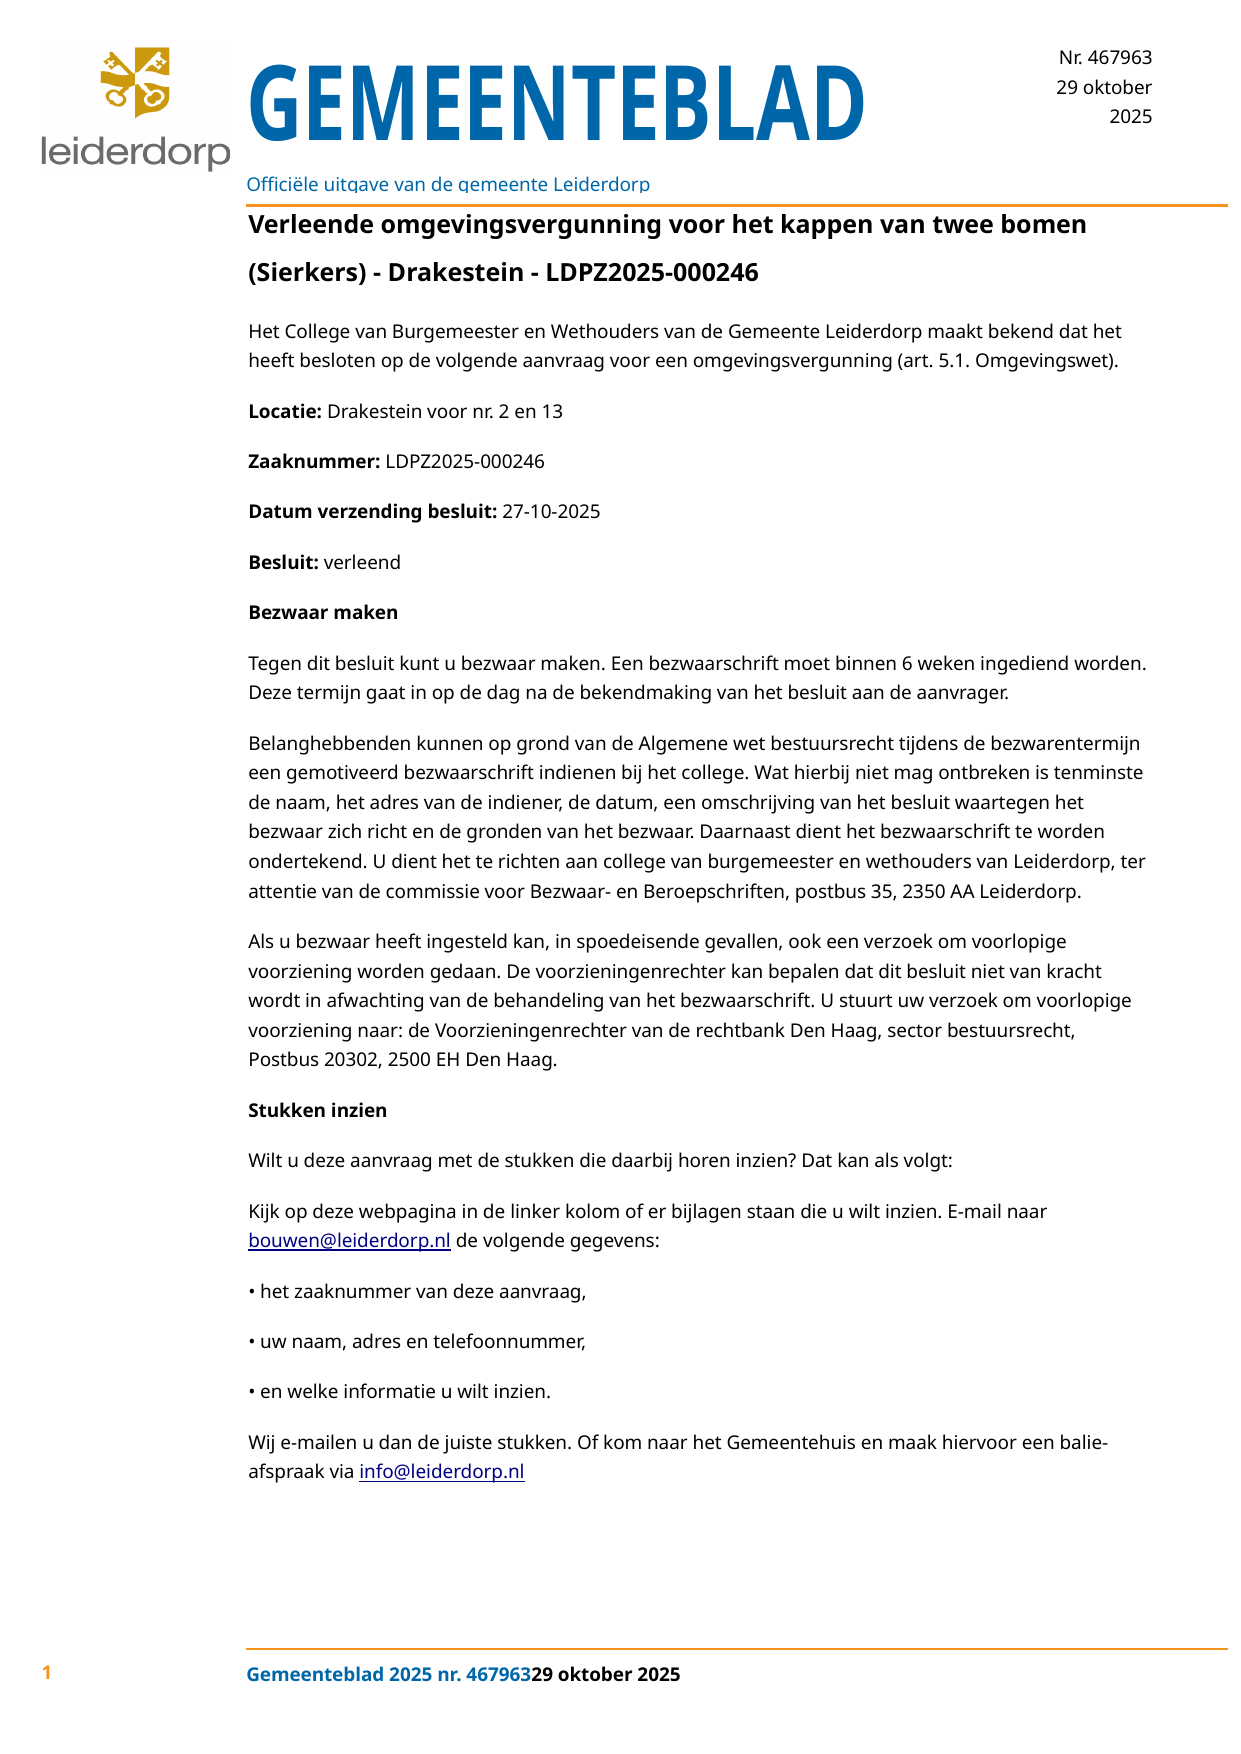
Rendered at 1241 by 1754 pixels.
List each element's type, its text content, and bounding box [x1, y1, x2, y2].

text Zaaknummer: LDPZ2025-000246 [248, 448, 1152, 474]
text Locatie: Drakestein voor nr. 2 en 13 [248, 398, 1152, 424]
text Tegen dit besluit kunt u bezwaar maken. Een bezwaarschrift moet binnen 6 weken ingediend worden. Deze termijn gaat in op de dag na de bekendmaking van het besluit aan de aanvrager. [248, 650, 1152, 705]
text • het zaaknummer van deze aanvraag, [248, 1278, 1152, 1304]
text Bezwaar maken [248, 599, 1152, 625]
text • uw naam, adres en telefoonnummer, [248, 1328, 1152, 1354]
picture [41, 47, 231, 172]
text • en welke informatie u wilt inzien. [248, 1379, 1152, 1404]
text Besluit: verleend [248, 549, 1152, 575]
text Wilt u deze aanvraag met de stukken die daarbij horen inzien? Dat kan als volgt: [248, 1147, 1152, 1173]
text Kijk op deze webpagina in de linker kolom of er bijlagen staan die u wilt inzien. E-mail naar bouwen@leiderdorp.nl de volgende gegevens: [248, 1198, 1152, 1253]
text Datum verzending besluit: 27-10-2025 [248, 499, 1152, 524]
text Stukken inzien [248, 1097, 1152, 1123]
text Als u bezwaar heeft ingesteld kan, in spoedeisende gevallen, ook een verzoek om voorlopige voorziening worden gedaan. De voorzieningenrechter kan bepalen dat dit besluit niet van kracht wordt in afwachting van de behandeling van het bezwaarschrift. U stuurt uw verzoek om voorlopige voorziening naar: de Voorzieningenrechter van de rechtbank Den Haag, sector bestuursrecht, Postbus 20302, 2500 EH Den Haag. [248, 928, 1152, 1072]
text Verleende omgevingsvergunning voor het kappen van twee bomen (Sierkers) - Drakestein - LDPZ2025-000246 [248, 207, 1152, 288]
text Wij e-mailen u dan de juiste stukken. Of kom naar het Gemeentehuis en maak hiervoor een balie-afspraak via info@leiderdorp.nl [248, 1429, 1152, 1484]
text Het College van Burgemeester en Wethouders van de Gemeente Leiderdorp maakt bekend dat het heeft besloten op de volgende aanvraag voor een omgevingsvergunning (art. 5.1. Omgevingswet). [248, 318, 1152, 373]
text Belanghebbenden kunnen op grond van de Algemene wet bestuursrecht tijdens de bezwarentermijn een gemotiveerd bezwaarschrift indienen bij het college. Wat hierbij niet mag ontbreken is tenminste de naam, het adres van de indiener, de datum, een omschrijving van het besluit waartegen het bezwaar zich richt en de gronden van het bezwaar. Daarnaast dient het bezwaarschrift te worden ondertekend. U dient het te richten aan college van burgemeester en wethouders van Leiderdorp, ter attentie van de commissie voor Bezwaar- en Beroepschriften, postbus 35, 2350 AA Leiderdorp. [248, 730, 1152, 904]
